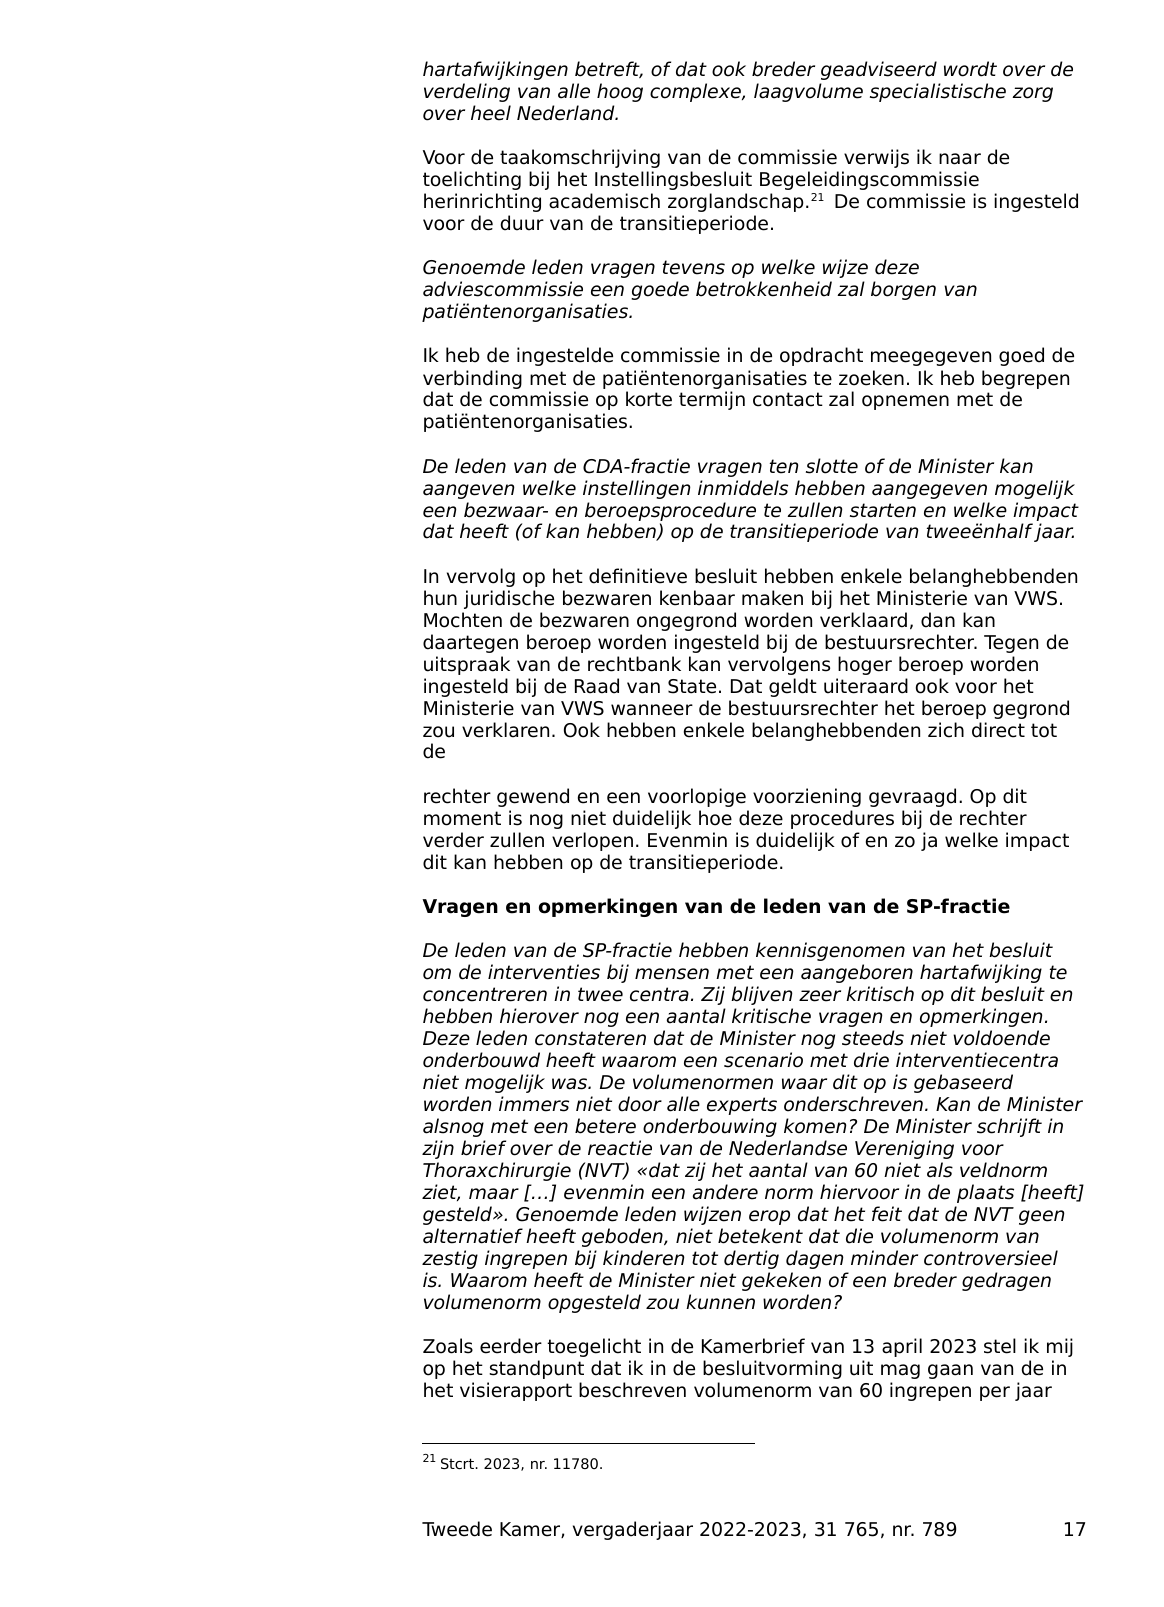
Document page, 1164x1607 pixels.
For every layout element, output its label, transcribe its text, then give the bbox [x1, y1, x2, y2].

text Voor de taakomschrijving van de commissie verwijs ik naar de toelichting bij het Instellingsbesluit Begeleidingscommissie herinrichting academisch zorglandschap. De commissie is ingesteld voor de duur van de transitieperiode. [422, 147, 1087, 235]
text Stcrt. 2023, nr. 11780. [422, 1452, 1087, 1474]
text In vervolg op het definitieve besluit hebben enkele belanghebbenden hun juridische bezwaren kenbaar maken bij het Ministerie van VWS. Mochten de bezwaren ongegrond worden verklaard, dan kan daartegen beroep worden ingesteld bij de bestuursrechter. Tegen de uitspraak van de rechtbank kan vervolgens hoger beroep worden ingesteld bij de Raad van State. Dat geldt uiteraard ook voor het Ministerie van VWS wanneer de bestuursrechter het beroep gegrond zou verklaren. Ook hebben enkele belanghebbenden zich direct tot de [422, 566, 1087, 763]
text Genoemde leden vragen tevens op welke wijze deze adviescommissie een goede betrokkenheid zal borgen van patiëntenorganisaties. [422, 257, 1087, 323]
subtitle Vragen en opmerkingen van de leden van de SP-fractie [422, 896, 1087, 918]
text De leden van de SP-fractie hebben kennisgenomen van het besluit om de interventies bij mensen met een aangeboren hartafwijking te concentreren in twee centra. Zij blijven zeer kritisch op dit besluit en hebben hierover nog een aantal kritische vragen en opmerkingen. Deze leden constateren dat de Minister nog steeds niet voldoende onderbouwd heeft waarom een scenario met drie interventiecentra niet mogelijk was. De volumenormen waar dit op is gebaseerd worden immers niet door alle experts onderschreven. Kan de Minister alsnog met een betere onderbouwing komen? De Minister schrijft in zijn brief over de reactie van de Nederlandse Vereniging voor Thoraxchirurgie (NVT) «dat zij het aantal van 60 niet als veldnorm ziet, maar […] evenmin een andere norm hiervoor in de plaats [heeft] gesteld». Genoemde leden wijzen erop dat het feit dat de NVT geen alternatief heeft geboden, niet betekent dat die volumenorm van zestig ingrepen bij kinderen tot dertig dagen minder controversieel is. Waarom heeft de Minister niet gekeken of een breder gedragen volumenorm opgesteld zou kunnen worden? [422, 940, 1087, 1313]
text rechter gewend en een voorlopige voorziening gevraagd. Op dit moment is nog niet duidelijk hoe deze procedures bij de rechter verder zullen verlopen. Evenmin is duidelijk of en zo ja welke impact dit kan hebben op de transitieperiode. [422, 786, 1087, 873]
text Ik heb de ingestelde commissie in de opdracht meegegeven goed de verbinding met de patiëntenorganisaties te zoeken. Ik heb begrepen dat de commissie op korte termijn contact zal opnemen met de patiëntenorganisaties. [422, 345, 1087, 433]
text Zoals eerder toegelicht in de Kamerbrief van 13 april 2023 stel ik mij op het standpunt dat ik in de besluitvorming uit mag gaan van de in het visierapport beschreven volumenorm van 60 ingrepen per jaar [422, 1336, 1087, 1402]
text hartafwijkingen betreft, of dat ook breder geadviseerd wordt over de verdeling van alle hoog complexe, laagvolume specialistische zorg over heel Nederland. [422, 59, 1087, 125]
text De leden van de CDA-fractie vragen ten slotte of de Minister kan aangeven welke instellingen inmiddels hebben aangegeven mogelijk een bezwaar- en beroepsprocedure te zullen starten en welke impact dat heeft (of kan hebben) op de transitieperiode van tweeënhalf jaar. [422, 456, 1087, 543]
